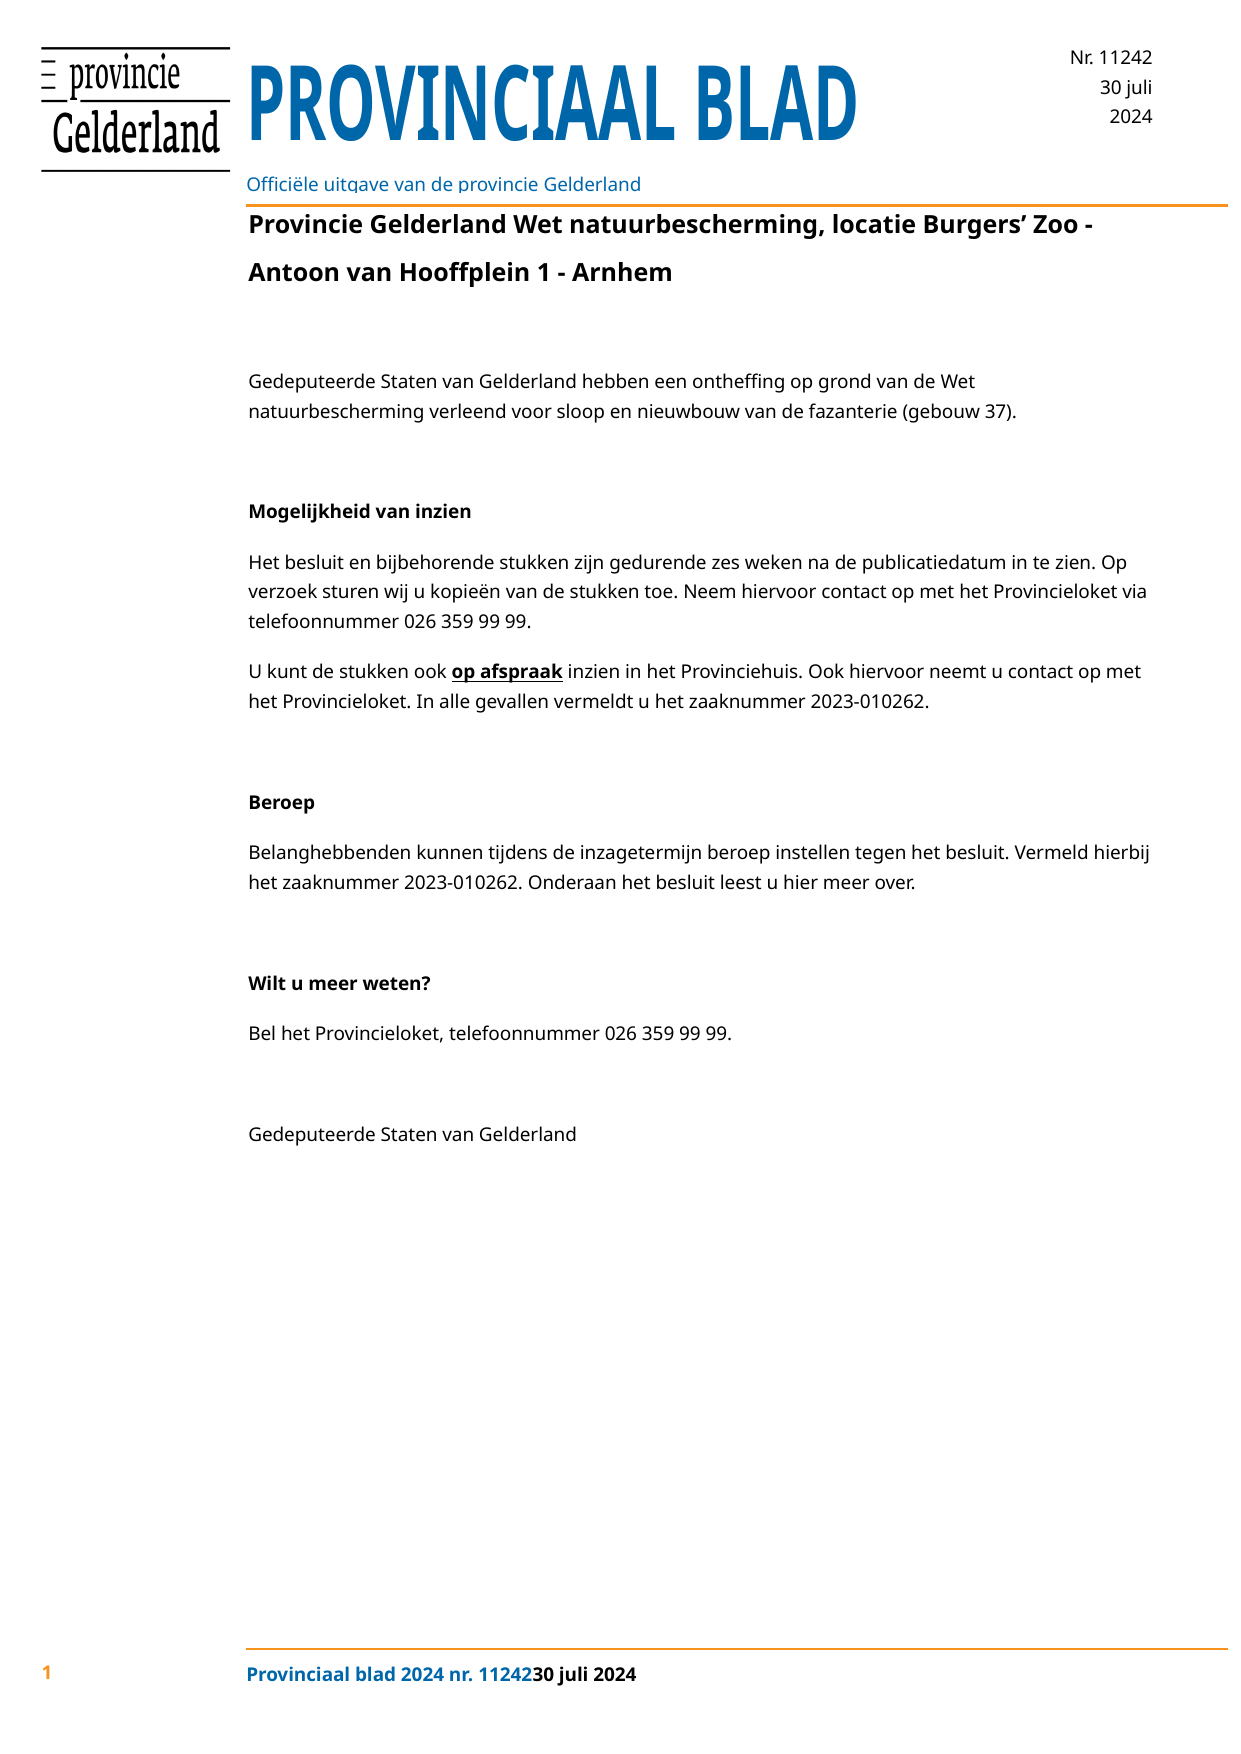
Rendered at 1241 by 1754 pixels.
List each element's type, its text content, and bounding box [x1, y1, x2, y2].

text Mogelijkheid van inzien [248, 499, 1152, 524]
text Belanghebbenden kunnen tijdens de inzagetermijn beroep instellen tegen het besluit. Vermeld hierbij het zaaknummer 2023-010262. Onderaan het besluit leest u hier meer over. [248, 839, 1152, 895]
text Bel het Provincieloket, telefoonnummer 026 359 99 99. [248, 1020, 1152, 1046]
text Gedeputeerde Staten van Gelderland hebben een ontheffing op grond van de Wet natuurbescherming verleend voor sloop en nieuwbouw van de fazanterie (gebouw 37). [248, 368, 1152, 424]
picture [41, 47, 231, 172]
text Beroep [248, 789, 1152, 815]
text U kunt de stukken ook op afspraak inzien in het Provinciehuis. Ook hiervoor neemt u contact op met het Provincieloket. In alle gevallen vermeldt u het zaaknummer 2023-010262. [248, 659, 1152, 714]
text Wilt u meer weten? [248, 970, 1152, 996]
text Het besluit en bijbehorende stukken zijn gedurende zes weken na de publicatiedatum in te zien. Op verzoek sturen wij u kopieën van de stukken toe. Neem hiervoor contact op met het Provincieloket via telefoonnummer 026 359 99 99. [248, 549, 1152, 634]
text Gedeputeerde Staten van Gelderland [248, 1121, 1152, 1147]
text Provincie Gelderland Wet natuurbescherming, locatie Burgers’ Zoo - Antoon van Hooffplein 1 - Arnhem [248, 207, 1152, 288]
